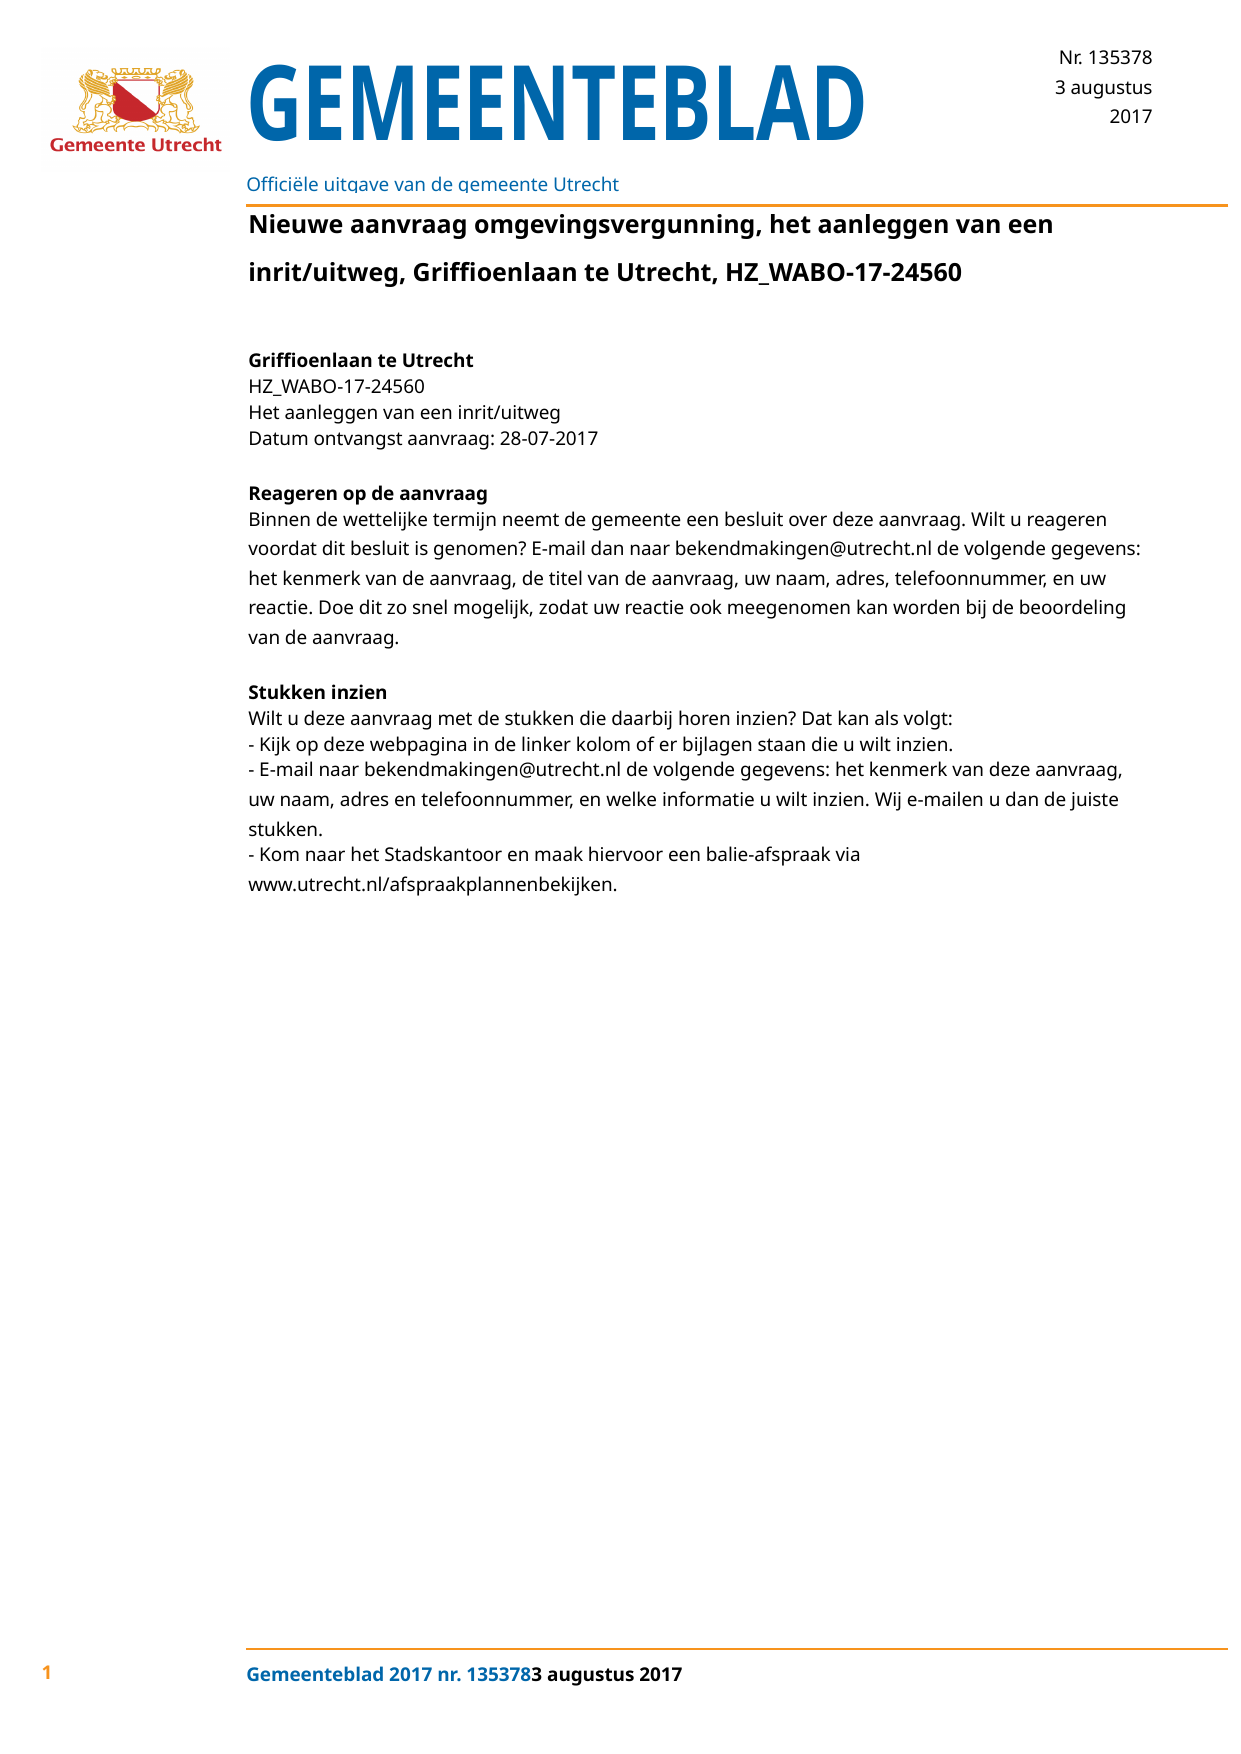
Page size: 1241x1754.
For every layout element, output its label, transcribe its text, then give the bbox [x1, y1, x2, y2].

text Nieuwe aanvraag omgevingsvergunning, het aanleggen van een inrit/uitweg, Griffioenlaan te Utrecht, HZ_WABO-17-24560 [248, 207, 1152, 288]
picture [41, 47, 231, 172]
table_header Griffioenlaan te Utrecht [248, 348, 1152, 373]
table_cell Binnen de wettelijke termijn neemt de gemeente een besluit over deze aanvraag. Wilt u reageren voordat dit besluit is genomen? E-mail dan naar bekendmakingen@utrecht.nl de volgende gegevens: het kenmerk van de aanvraag, de titel van de aanvraag, uw naam, adres, telefoonnummer, en uw reactie. Doe dit zo snel mogelijk, zodat uw reactie ook meegenomen kan worden bij de beoordeling van de aanvraag. [248, 506, 1152, 679]
table_cell Wilt u deze aanvraag met de stukken die daarbij horen inzien? Dat kan als volgt: [248, 705, 1152, 731]
table_cell - Kijk op deze webpagina in de linker kolom of er bijlagen staan die u wilt inzien. [248, 731, 1152, 757]
table_cell HZ_WABO-17-24560 [248, 373, 1152, 399]
table_cell - Kom naar het Stadskantoor en maak hiervoor een balie-afspraak via www.utrecht.nl/afspraakplannenbekijken. [248, 842, 1152, 897]
table_cell Reageren op de aanvraag [248, 480, 1152, 506]
table_cell Datum ontvangst aanvraag: 28-07-2017 [248, 425, 1152, 480]
table_cell - E-mail naar bekendmakingen@utrecht.nl de volgende gegevens: het kenmerk van deze aanvraag, uw naam, adres en telefoonnummer, en welke informatie u wilt inzien. Wij e-mailen u dan de juiste stukken. [248, 757, 1152, 842]
table_cell Stukken inzien [248, 680, 1152, 705]
table_cell Het aanleggen van een inrit/uitweg [248, 399, 1152, 425]
